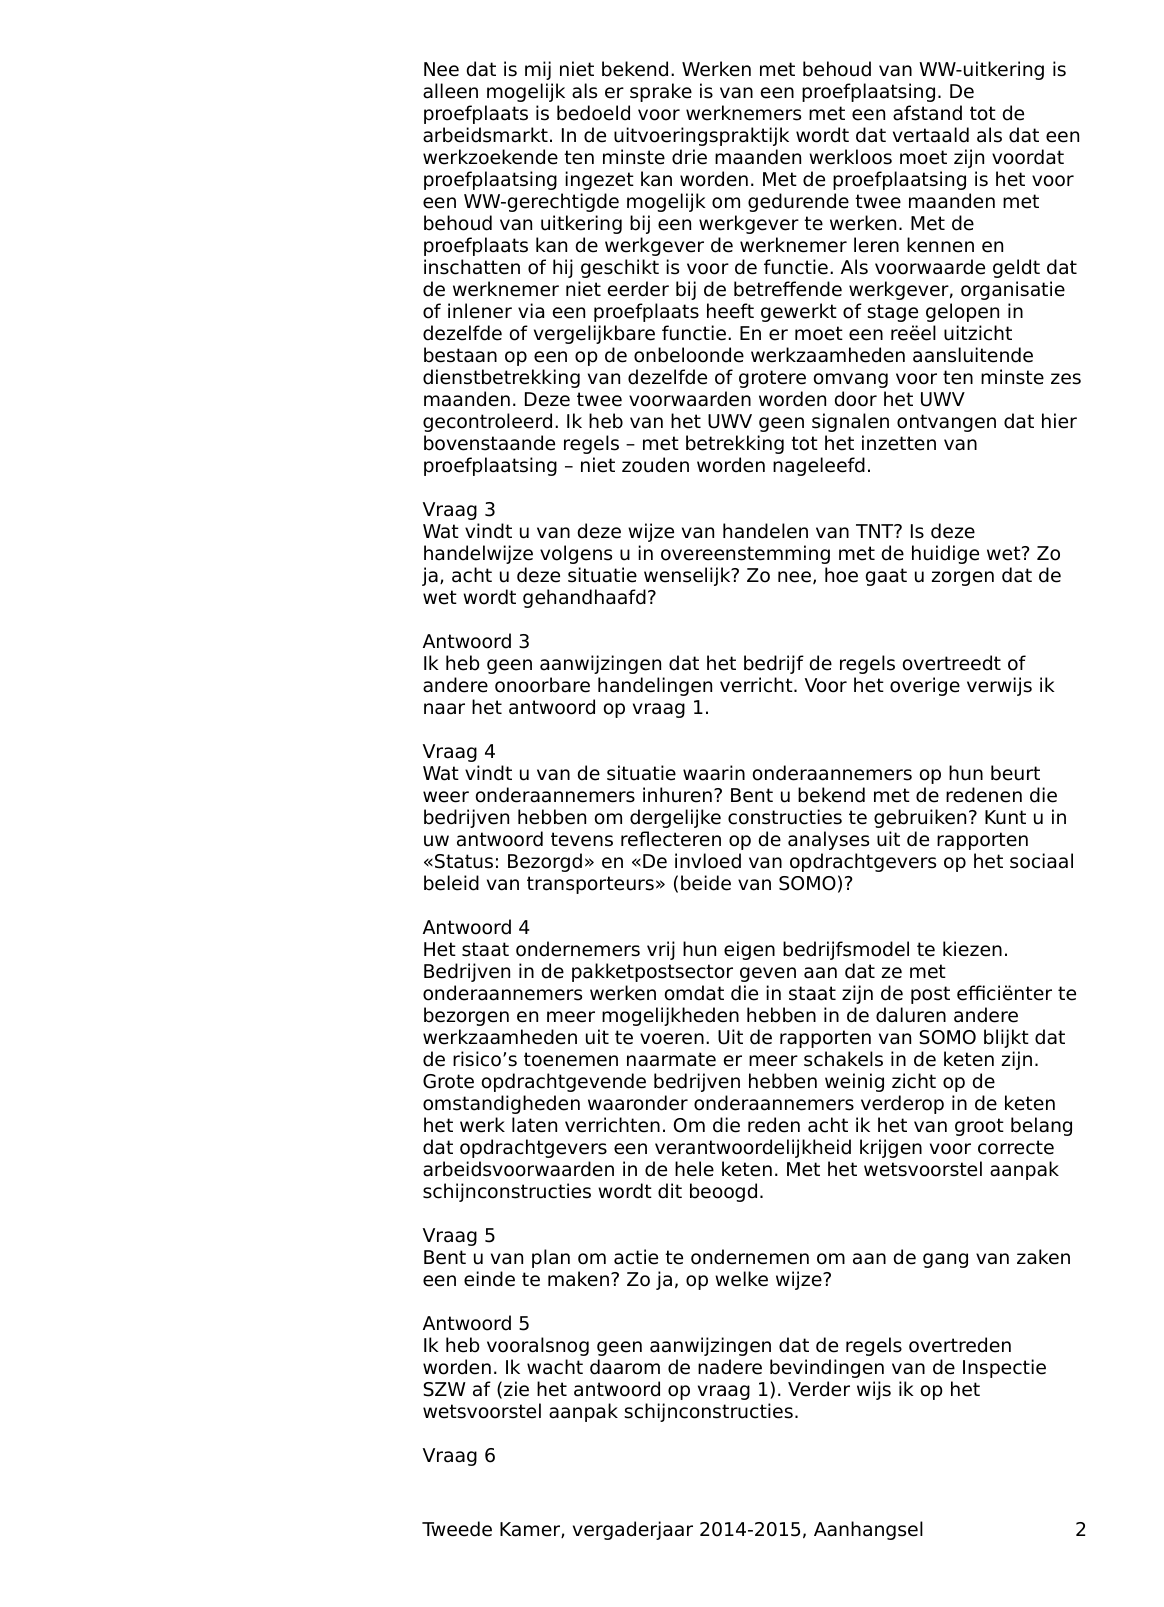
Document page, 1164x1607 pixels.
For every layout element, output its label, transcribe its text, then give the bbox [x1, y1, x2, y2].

text Nee dat is mij niet bekend. Werken met behoud van WW-uitkering is alleen mogelijk als er sprake is van een proefplaatsing. De proefplaats is bedoeld voor werknemers met een afstand tot de arbeidsmarkt. In de uitvoeringspraktijk wordt dat vertaald als dat een werkzoekende ten minste drie maanden werkloos moet zijn voordat proefplaatsing ingezet kan worden. Met de proefplaatsing is het voor een WW-gerechtigde mogelijk om gedurende twee maanden met behoud van uitkering bij een werkgever te werken. Met de proefplaats kan de werkgever de werknemer leren kennen en inschatten of hij geschikt is voor de functie. Als voorwaarde geldt dat de werknemer niet eerder bij de betreffende werkgever, organisatie of inlener via een proefplaats heeft gewerkt of stage gelopen in dezelfde of vergelijkbare functie. En er moet een reëel uitzicht bestaan op een op de onbeloonde werkzaamheden aansluitende dienstbetrekking van dezelfde of grotere omvang voor ten minste zes maanden. Deze twee voorwaarden worden door het UWV gecontroleerd. Ik heb van het UWV geen signalen ontvangen dat hier bovenstaande regels – met betrekking tot het inzetten van proefplaatsing – niet zouden worden nageleefd. [422, 59, 1087, 477]
text Wat vindt u van de situatie waarin onderaannemers op hun beurt weer onderaannemers inhuren? Bent u bekend met de redenen die bedrijven hebben om dergelijke constructies te gebruiken? Kunt u in uw antwoord tevens reflecteren op de analyses uit de rapporten «Status: Bezorgd» en «De invloed van opdrachtgevers op het sociaal beleid van transporteurs» (beide van SOMO)? [422, 763, 1087, 895]
text Antwoord 4 [422, 917, 1087, 939]
text Ik heb vooralsnog geen aanwijzingen dat de regels overtreden worden. Ik wacht daarom de nadere bevindingen van de Inspectie SZW af (zie het antwoord op vraag 1). Verder wijs ik op het wetsvoorstel aanpak schijnconstructies. [422, 1335, 1087, 1423]
text Het staat ondernemers vrij hun eigen bedrijfsmodel te kiezen. Bedrijven in de pakketpostsector geven aan dat ze met onderaannemers werken omdat die in staat zijn de post efficiënter te bezorgen en meer mogelijkheden hebben in de daluren andere werkzaamheden uit te voeren. Uit de rapporten van SOMO blijkt dat de risico’s toenemen naarmate er meer schakels in de keten zijn. Grote opdrachtgevende bedrijven hebben weinig zicht op de omstandigheden waaronder onderaannemers verderop in de keten het werk laten verrichten. Om die reden acht ik het van groot belang dat opdrachtgevers een verantwoordelijkheid krijgen voor correcte arbeidsvoorwaarden in de hele keten. Met het wetsvoorstel aanpak schijnconstructies wordt dit beoogd. [422, 939, 1087, 1203]
text Antwoord 3 [422, 631, 1087, 653]
text Vraag 5 [422, 1225, 1087, 1247]
text Antwoord 5 [422, 1313, 1087, 1335]
text Ik heb geen aanwijzingen dat het bedrijf de regels overtreedt of andere onoorbare handelingen verricht. Voor het overige verwijs ik naar het antwoord op vraag 1. [422, 653, 1087, 719]
text Vraag 4 [422, 741, 1087, 763]
text Vraag 6 [422, 1445, 1087, 1467]
text Vraag 3 [422, 499, 1087, 521]
text Bent u van plan om actie te ondernemen om aan de gang van zaken een einde te maken? Zo ja, op welke wijze? [422, 1247, 1087, 1291]
text Wat vindt u van deze wijze van handelen van TNT? Is deze handelwijze volgens u in overeenstemming met de huidige wet? Zo ja, acht u deze situatie wenselijk? Zo nee, hoe gaat u zorgen dat de wet wordt gehandhaafd? [422, 521, 1087, 609]
